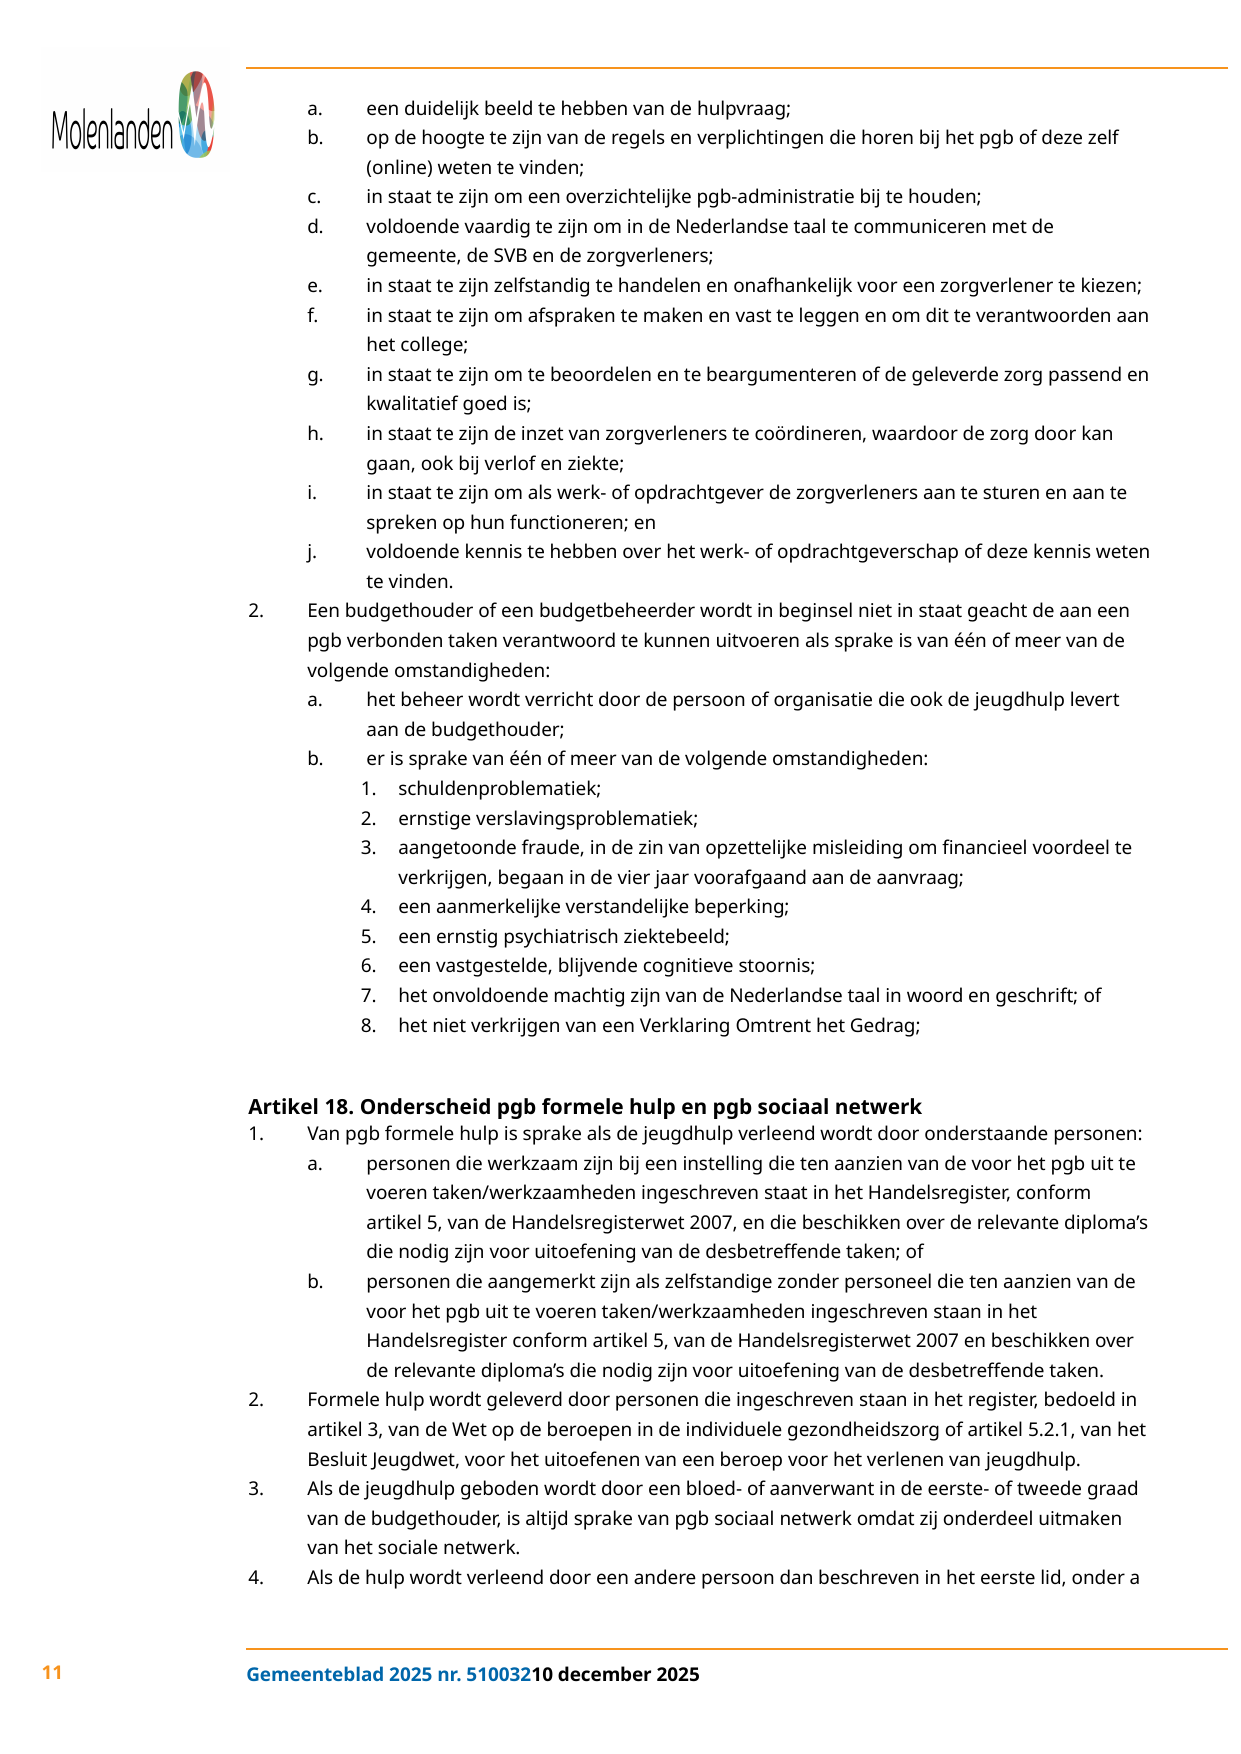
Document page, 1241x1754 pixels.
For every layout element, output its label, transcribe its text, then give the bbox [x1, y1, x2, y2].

list een duidelijk beeld te hebben van de hulpvraag; [307, 95, 1152, 121]
list personen die werkzaam zijn bij een instelling die ten aanzien van de voor het pgb uit te voeren taken/werkzaamheden ingeschreven staat in het Handelsregister, conform artikel 5, van de Handelsregisterwet 2007, en die beschikken over de relevante diploma’s die nodig zijn voor uitoefening van de desbetreffende taken; of [307, 1150, 1152, 1264]
list aangetoonde fraude, in de zin van opzettelijke misleiding om financieel voordeel te verkrijgen, begaan in de vier jaar voorafgaand aan de aanvraag; [361, 834, 1152, 890]
list in staat te zijn om afspraken te maken en vast te leggen en om dit te verantwoorden aan het college; [307, 302, 1152, 357]
list een vastgestelde, blijvende cognitieve stoornis; [361, 953, 1152, 978]
list Als de hulp wordt verleend door een andere persoon dan beschreven in het eerste lid, onder a [248, 1564, 1152, 1590]
list schuldenproblematiek; [361, 775, 1152, 801]
list een aanmerkelijke verstandelijke beperking; [361, 893, 1152, 919]
list in staat te zijn zelfstandig te handelen en onafhankelijk voor een zorgverlener te kiezen; [307, 272, 1152, 298]
text Artikel 18. Onderscheid pgb formele hulp en pgb sociaal netwerk [248, 1092, 1152, 1120]
list het niet verkrijgen van een Verklaring Omtrent het Gedrag; [361, 1012, 1152, 1038]
list een ernstig psychiatrisch ziektebeeld; [361, 923, 1152, 949]
list Formele hulp wordt geleverd door personen die ingeschreven staan in het register, bedoeld in artikel 3, van de Wet op de beroepen in de individuele gezondheidszorg of artikel 5.2.1, van het Besluit Jeugdwet, voor het uitoefenen van een beroep voor het verlenen van jeugdhulp. [248, 1387, 1152, 1471]
list er is sprake van één of meer van de volgende omstandigheden: [307, 746, 1152, 771]
picture [41, 47, 231, 172]
list het beheer wordt verricht door de persoon of organisatie die ook de jeugdhulp levert aan de budgethouder; [307, 686, 1152, 742]
list personen die aangemerkt zijn als zelfstandige zonder personeel die ten aanzien van de voor het pgb uit te voeren taken/werkzaamheden ingeschreven staan in het Handelsregister conform artikel 5, van de Handelsregisterwet 2007 en beschikken over de relevante diploma’s die nodig zijn voor uitoefening van de desbetreffende taken. [307, 1268, 1152, 1383]
list Een budgethouder of een budgetbeheerder wordt in beginsel niet in staat geacht de aan een pgb verbonden taken verantwoord te kunnen uitvoeren als sprake is van één of meer van de volgende omstandigheden: [248, 598, 1152, 683]
list in staat te zijn om als werk- of opdrachtgever de zorgverleners aan te sturen en aan te spreken op hun functioneren; en [307, 479, 1152, 535]
list in staat te zijn om te beoordelen en te beargumenteren of de geleverde zorg passend en kwalitatief goed is; [307, 361, 1152, 416]
list voldoende vaardig te zijn om in de Nederlandse taal te communiceren met de gemeente, de SVB en de zorgverleners; [307, 213, 1152, 268]
list voldoende kennis te hebben over het werk- of opdrachtgeverschap of deze kennis weten te vinden. [307, 538, 1152, 594]
list het onvoldoende machtig zijn van de Nederlandse taal in woord en geschrift; of [361, 982, 1152, 1008]
list in staat te zijn om een overzichtelijke pgb-administratie bij te houden; [307, 183, 1152, 209]
list in staat te zijn de inzet van zorgverleners te coördineren, waardoor de zorg door kan gaan, ook bij verlof en ziekte; [307, 420, 1152, 476]
list Als de jeugdhulp geboden wordt door een bloed- of aanverwant in de eerste- of tweede graad van de budgethouder, is altijd sprake van pgb sociaal netwerk omdat zij onderdeel uitmaken van het sociale netwerk. [248, 1475, 1152, 1560]
list ernstige verslavingsproblematiek; [361, 805, 1152, 831]
list op de hoogte te zijn van de regels en verplichtingen die horen bij het pgb of deze zelf (online) weten te vinden; [307, 124, 1152, 180]
list Van pgb formele hulp is sprake als de jeugdhulp verleend wordt door onderstaande personen: [248, 1120, 1152, 1146]
